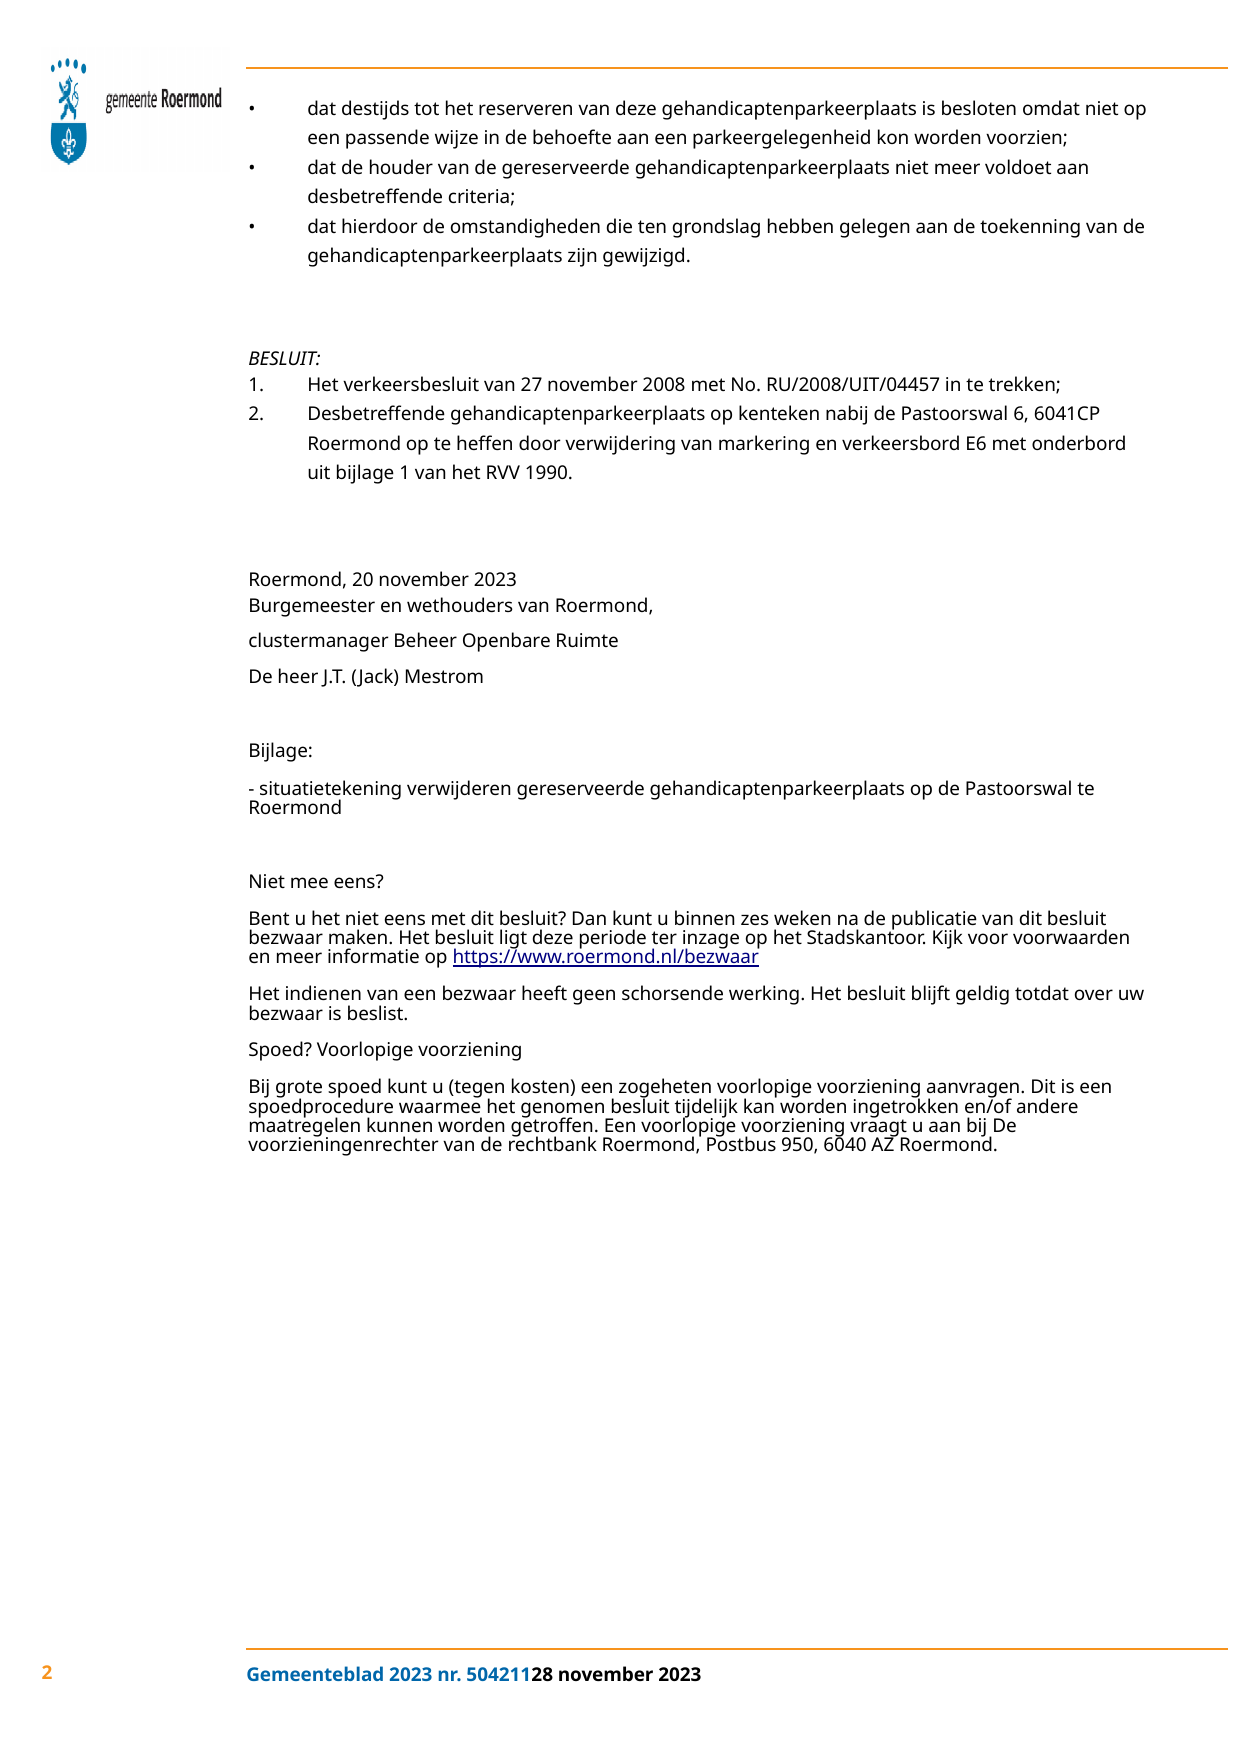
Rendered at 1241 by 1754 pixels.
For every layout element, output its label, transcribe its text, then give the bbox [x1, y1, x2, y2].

picture [41, 47, 231, 172]
text BESLUIT: [248, 345, 1152, 371]
list Het verkeersbesluit van 27 november 2008 met No. RU/2008/UIT/04457 in te trekken; [248, 371, 1152, 396]
list Desbetreffende gehandicaptenparkeerplaats op kenteken nabij de Pastoorswal 6, 6041CP Roermond op te heffen door verwijdering van markering en verkeersbord E6 met onderbord uit bijlage 1 van het RVV 1990. [248, 400, 1152, 485]
list dat hierdoor de omstandigheden die ten grondslag hebben gelegen aan de toekenning van de gehandicaptenparkeerplaats zijn gewijzigd. [248, 213, 1152, 268]
text Burgemeester en wethouders van Roermond, [248, 592, 1152, 618]
text Bent u het niet eens met dit besluit? Dan kunt u binnen zes weken na de publicatie van dit besluit bezwaar maken. Het besluit ligt deze periode ter inzage op het Stadskantoor. Kijk voor voorwaarden en meer informatie op https://www.roermond.nl/bezwaar [248, 910, 1152, 967]
list dat de houder van de gereserveerde gehandicaptenparkeerplaats niet meer voldoet aan desbetreffende criteria; [248, 154, 1152, 209]
text De heer J.T. (Jack) Mestrom [248, 668, 1152, 688]
list dat destijds tot het reserveren van deze gehandicaptenparkeerplaats is besloten omdat niet op een passende wijze in de behoefte aan een parkeergelegenheid kon worden voorzien; [248, 95, 1152, 150]
text Bij grote spoed kunt u (tegen kosten) een zogeheten voorlopige voorziening aanvragen. Dit is een spoedprocedure waarmee het genomen besluit tijdelijk kan worden ingetrokken en/of andere maatregelen kunnen worden getroffen. Een voorlopige voorziening vraagt u aan bij De voorzieningenrechter van de rechtbank Roermond, Postbus 950, 6040 AZ Roermond. [248, 1078, 1152, 1156]
text Spoed? Voorlopige voorziening [248, 1041, 1152, 1061]
text - situatietekening verwijderen gereserveerde gehandicaptenparkeerplaats op de Pastoorswal te Roermond [248, 779, 1152, 818]
text Niet mee eens? [248, 873, 1152, 892]
text Roermond, 20 november 2023 [248, 566, 1152, 592]
text Bijlage: [248, 742, 1152, 762]
text clustermanager Beheer Openbare Ruimte [248, 632, 1152, 651]
text Het indienen van een bezwaar heeft geen schorsende werking. Het besluit blijft geldig totdat over uw bezwaar is beslist. [248, 985, 1152, 1024]
